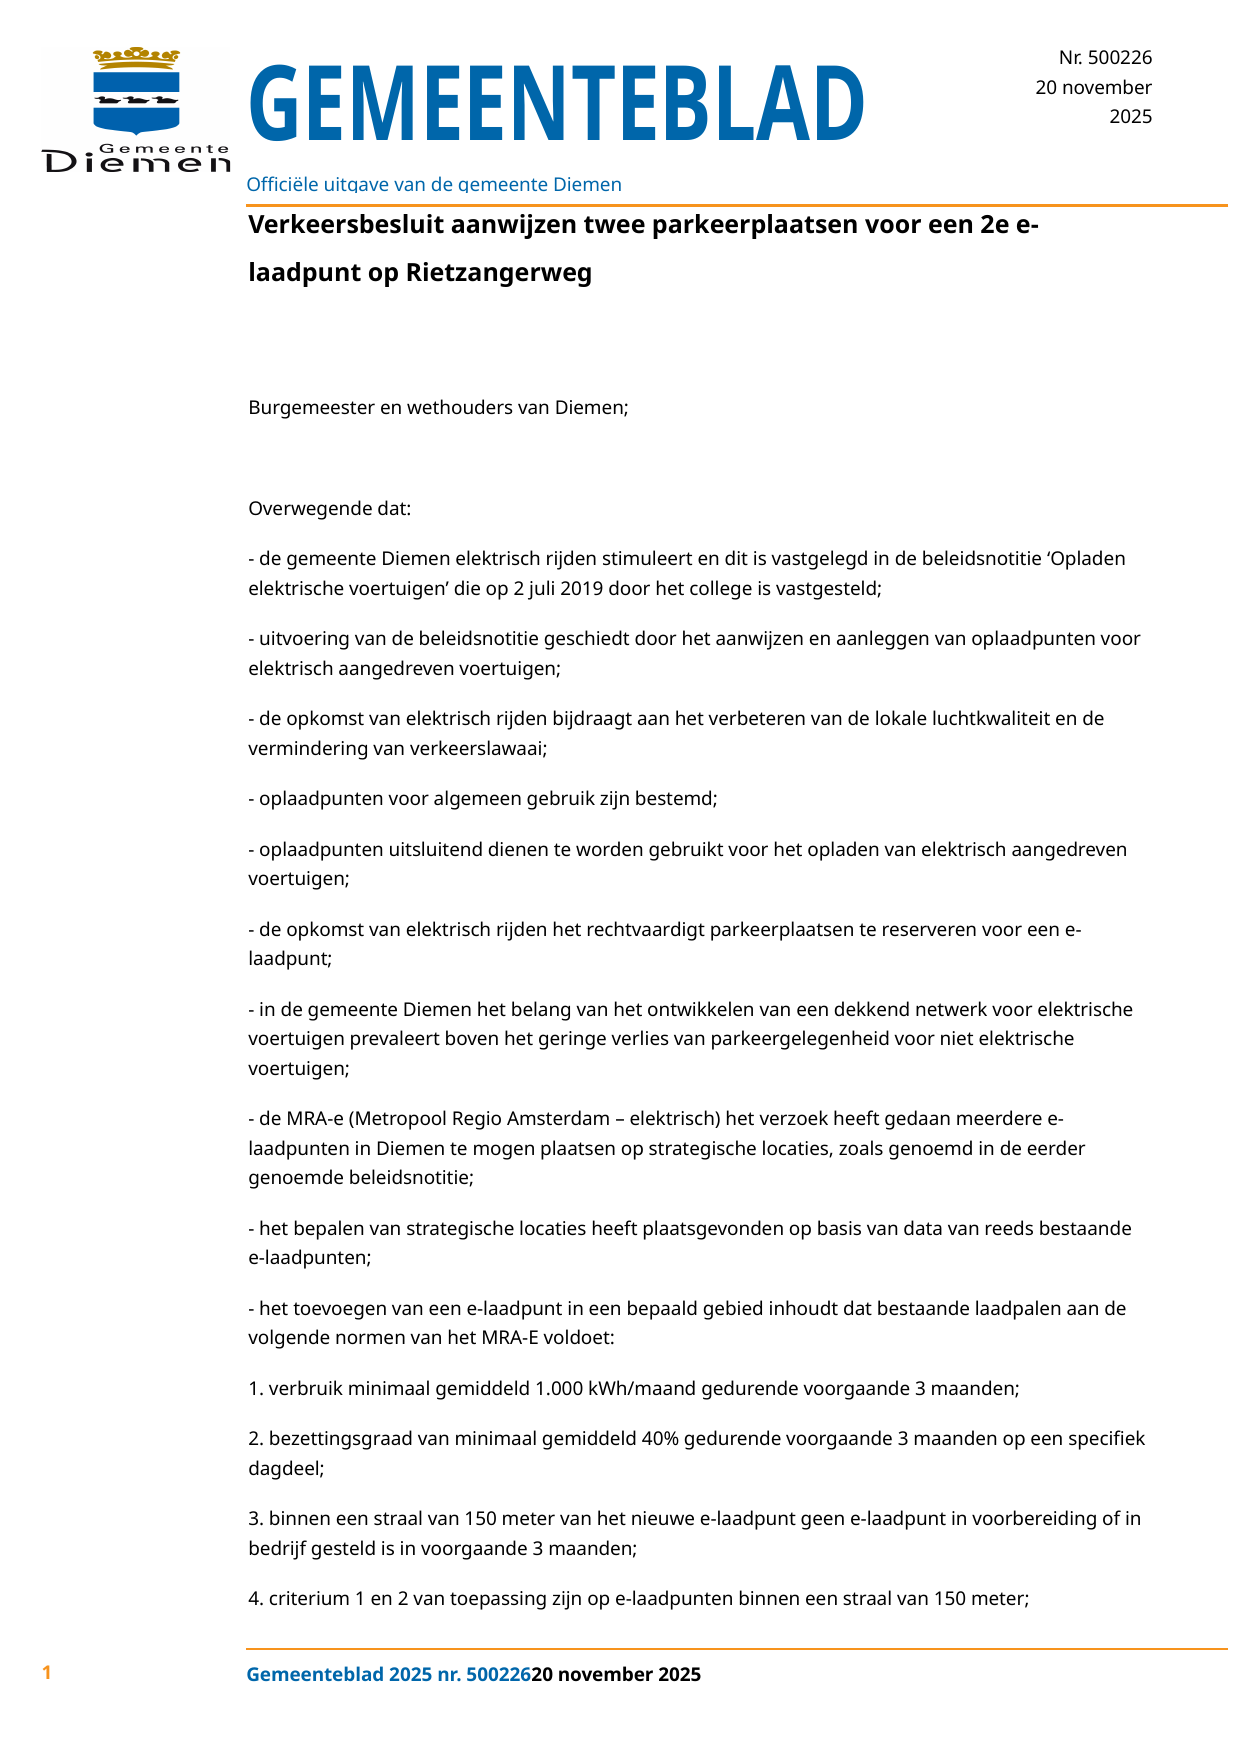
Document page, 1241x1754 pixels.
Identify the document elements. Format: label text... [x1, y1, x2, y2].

text - het bepalen van strategische locaties heeft plaatsgevonden op basis van data van reeds bestaande e-laadpunten; [248, 1215, 1152, 1270]
text Burgemeester en wethouders van Diemen; [248, 394, 1152, 420]
text - de opkomst van elektrisch rijden bijdraagt aan het verbeteren van de lokale luchtkwaliteit en de vermindering van verkeerslawaai; [248, 705, 1152, 761]
text 1. verbruik minimaal gemiddeld 1.000 kWh/maand gedurende voorgaande 3 maanden; [248, 1375, 1152, 1401]
picture [41, 47, 231, 172]
text 3. binnen een straal van 150 meter van het nieuwe e-laadpunt geen e-laadpunt in voorbereiding of in bedrijf gesteld is in voorgaande 3 maanden; [248, 1505, 1152, 1561]
text - het toevoegen van een e-laadpunt in een bepaald gebied inhoudt dat bestaande laadpalen aan de volgende normen van het MRA-E voldoet: [248, 1295, 1152, 1350]
text Overwegende dat: [248, 495, 1152, 521]
text - de opkomst van elektrisch rijden het rechtvaardigt parkeerplaatsen te reserveren voor een e-laadpunt; [248, 916, 1152, 971]
text - uitvoering van de beleidsnotitie geschiedt door het aanwijzen en aanleggen van oplaadpunten voor elektrisch aangedreven voertuigen; [248, 625, 1152, 681]
text - in de gemeente Diemen het belang van het ontwikkelen van een dekkend netwerk voor elektrische voertuigen prevaleert boven het geringe verlies van parkeergelegenheid voor niet elektrische voertuigen; [248, 996, 1152, 1081]
text - de MRA-e (Metropool Regio Amsterdam – elektrisch) het verzoek heeft gedaan meerdere e-laadpunten in Diemen te mogen plaatsen op strategische locaties, zoals genoemd in de eerder genoemde beleidsnotitie; [248, 1105, 1152, 1190]
text - de gemeente Diemen elektrisch rijden stimuleert en dit is vastgelegd in de beleidsnotitie ‘Opladen elektrische voertuigen’ die op 2 juli 2019 door het college is vastgesteld; [248, 545, 1152, 601]
text 4. criterium 1 en 2 van toepassing zijn op e-laadpunten binnen een straal van 150 meter; [248, 1585, 1152, 1611]
text Verkeersbesluit aanwijzen twee parkeerplaatsen voor een 2e e-laadpunt op Rietzangerweg [248, 207, 1152, 288]
text - oplaadpunten voor algemeen gebruik zijn bestemd; [248, 785, 1152, 811]
text 2. bezettingsgraad van minimaal gemiddeld 40% gedurende voorgaande 3 maanden op een specifiek dagdeel; [248, 1425, 1152, 1481]
text - oplaadpunten uitsluitend dienen te worden gebruikt voor het opladen van elektrisch aangedreven voertuigen; [248, 836, 1152, 891]
